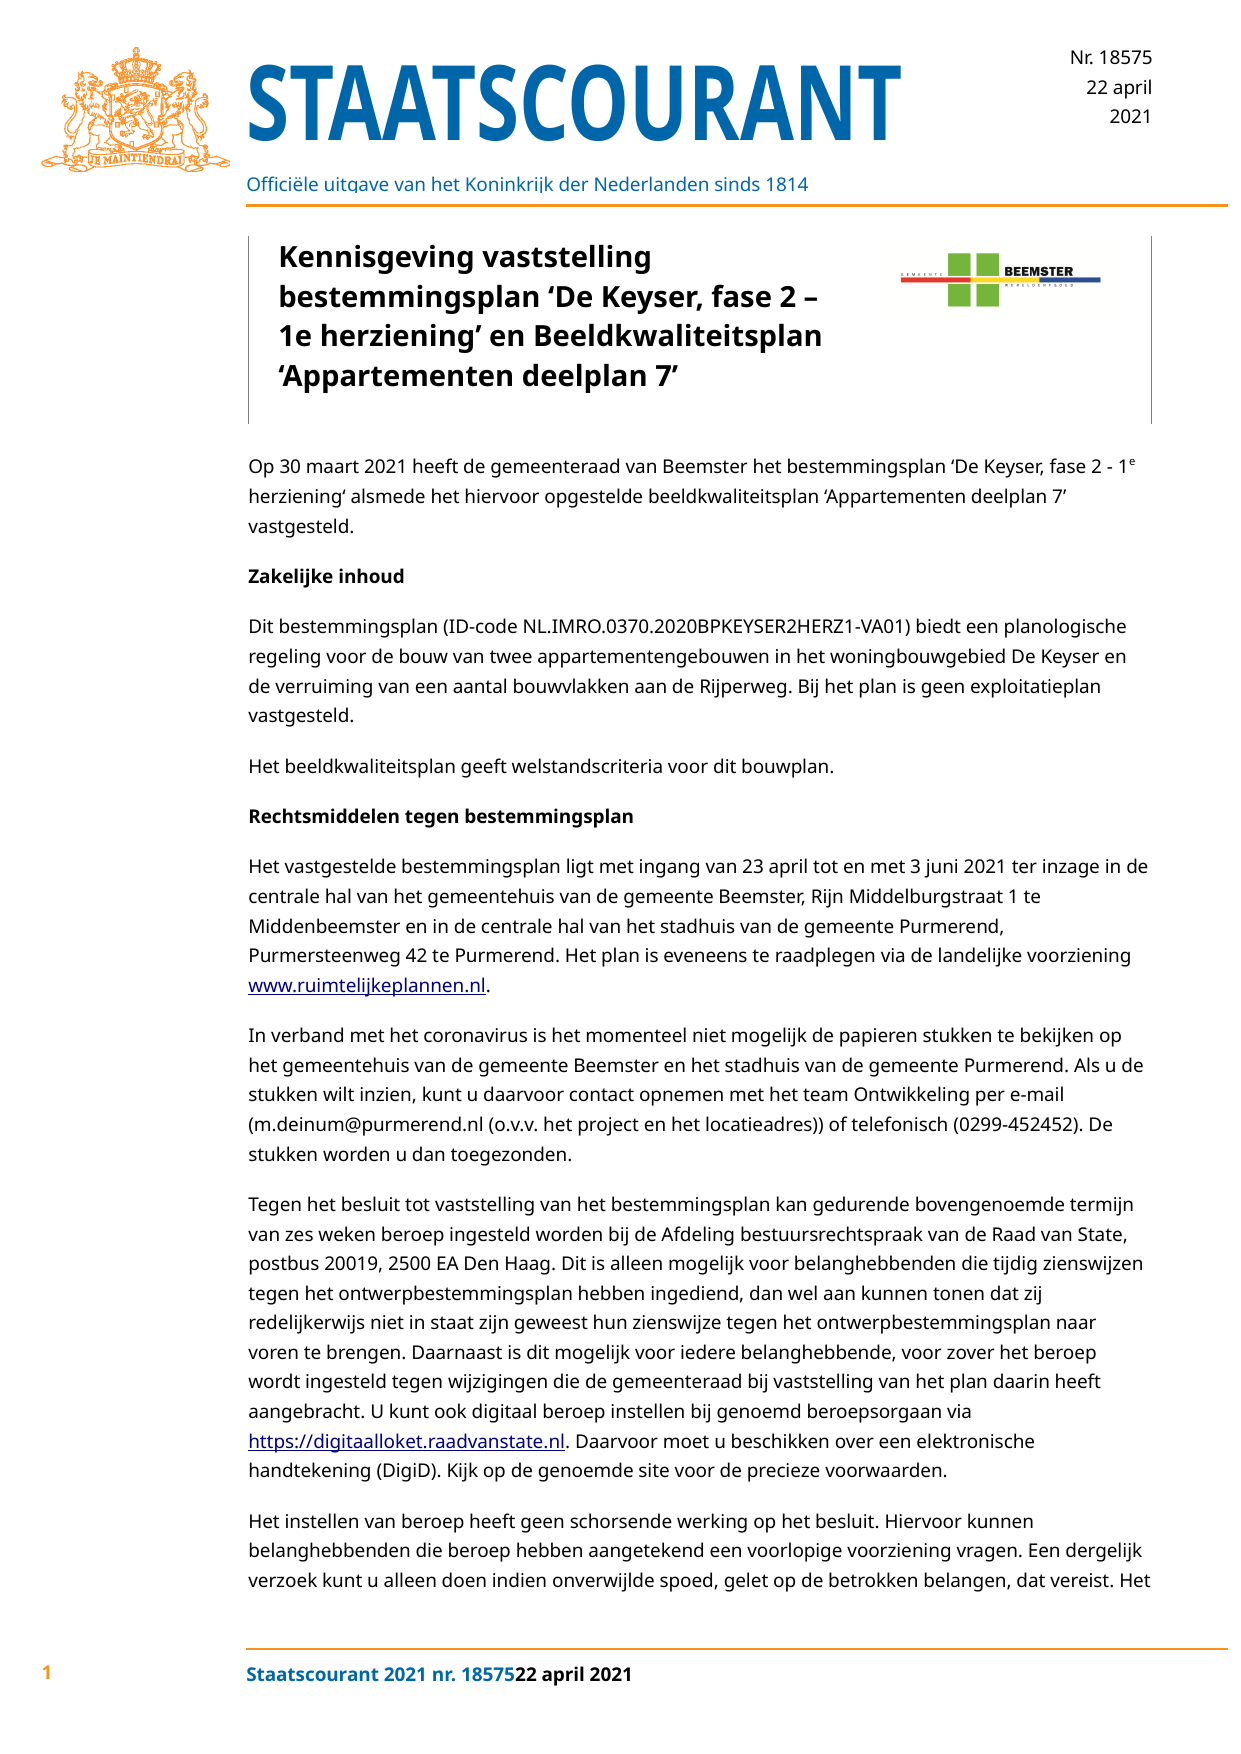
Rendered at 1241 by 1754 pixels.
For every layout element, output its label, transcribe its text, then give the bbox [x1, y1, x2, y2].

text In verband met het coronavirus is het momenteel niet mogelijk de papieren stukken te bekijken op het gemeentehuis van de gemeente Beemster en het stadhuis van de gemeente Purmerend. Als u de stukken wilt inzien, kunt u daarvoor contact opnemen met het team Ontwikkeling per e-mail (m.deinum@purmerend.nl (o.v.v. het project en het locatieadres)) of telefonisch (0299-452452). De stukken worden u dan toegezonden. [248, 1022, 1152, 1166]
text Tegen het besluit tot vaststelling van het bestemmingsplan kan gedurende bovengenoemde termijn van zes weken beroep ingesteld worden bij de Afdeling bestuursrechtspraak van de Raad van State, postbus 20019, 2500 EA Den Haag. Dit is alleen mogelijk voor belanghebbenden die tijdig zienswijzen tegen het ontwerpbestemmingsplan hebben ingediend, dan wel aan kunnen tonen dat zij redelijkerwijs niet in staat zijn geweest hun zienswijze tegen het ontwerpbestemmingsplan naar voren te brengen. Daarnaast is dit mogelijk voor iedere belanghebbende, voor zover het beroep wordt ingesteld tegen wijzigingen die de gemeenteraad bij vaststelling van het plan daarin heeft aangebracht. U kunt ook digitaal beroep instellen bij genoemd beroepsorgaan via https://digitaalloket.raadvanstate.nl. Daarvoor moet u beschikken over een elektronische handtekening (DigiD). Kijk op de genoemde site voor de precieze voorwaarden. [248, 1191, 1152, 1483]
text Op 30 maart 2021 heeft de gemeenteraad van Beemster het bestemmingsplan ‘De Keyser, fase 2 - 1e herziening‘ alsmede het hiervoor opgestelde beeldkwaliteitsplan ‘Appartementen deelplan 7’ vastgesteld. [248, 454, 1152, 538]
table_header [850, 236, 882, 322]
text Het instellen van beroep heeft geen schorsende werking op het besluit. Hiervoor kunnen belanghebbenden die beroep hebben aangetekend een voorlopige voorziening vragen. Een dergelijk verzoek kunt u alleen doen indien onverwijlde spoed, gelet op de betrokken belangen, dat vereist. Het [248, 1508, 1152, 1593]
table_header Kennisgeving vaststelling bestemmingsplan ‘De Keyser, fase 2 – 1e herziening’ en Beeldkwaliteitsplan ‘Appartementen deelplan 7’ [249, 236, 850, 424]
text Rechtsmiddelen tegen bestemmingsplan [248, 803, 1152, 829]
picture [882, 236, 1119, 323]
text Dit bestemmingsplan (ID-code NL.IMRO.0370.2020BPKEYSER2HERZ1-VA01) biedt een planologische regeling voor de bouw van twee appartementengebouwen in het woningbouwgebied De Keyser en de verruiming van een aantal bouwvlakken aan de Rijperweg. Bij het plan is geen exploitatieplan vastgesteld. [248, 614, 1152, 728]
text Het vastgestelde bestemmingsplan ligt met ingang van 23 april tot en met 3 juni 2021 ter inzage in de centrale hal van het gemeentehuis van de gemeente Beemster, Rijn Middelburgstraat 1 te Middenbeemster en in de centrale hal van het stadhuis van de gemeente Purmerend, Purmersteenweg 42 te Purmerend. Het plan is eveneens te raadplegen via de landelijke voorziening www.ruimtelijkeplannen.nl. [248, 854, 1152, 998]
table_header [850, 323, 1151, 424]
text Het beeldkwaliteitsplan geeft welstandscriteria voor dit bouwplan. [248, 753, 1152, 778]
picture [41, 47, 231, 172]
table_header [1119, 236, 1151, 322]
text Zakelijke inhoud [248, 563, 1152, 589]
